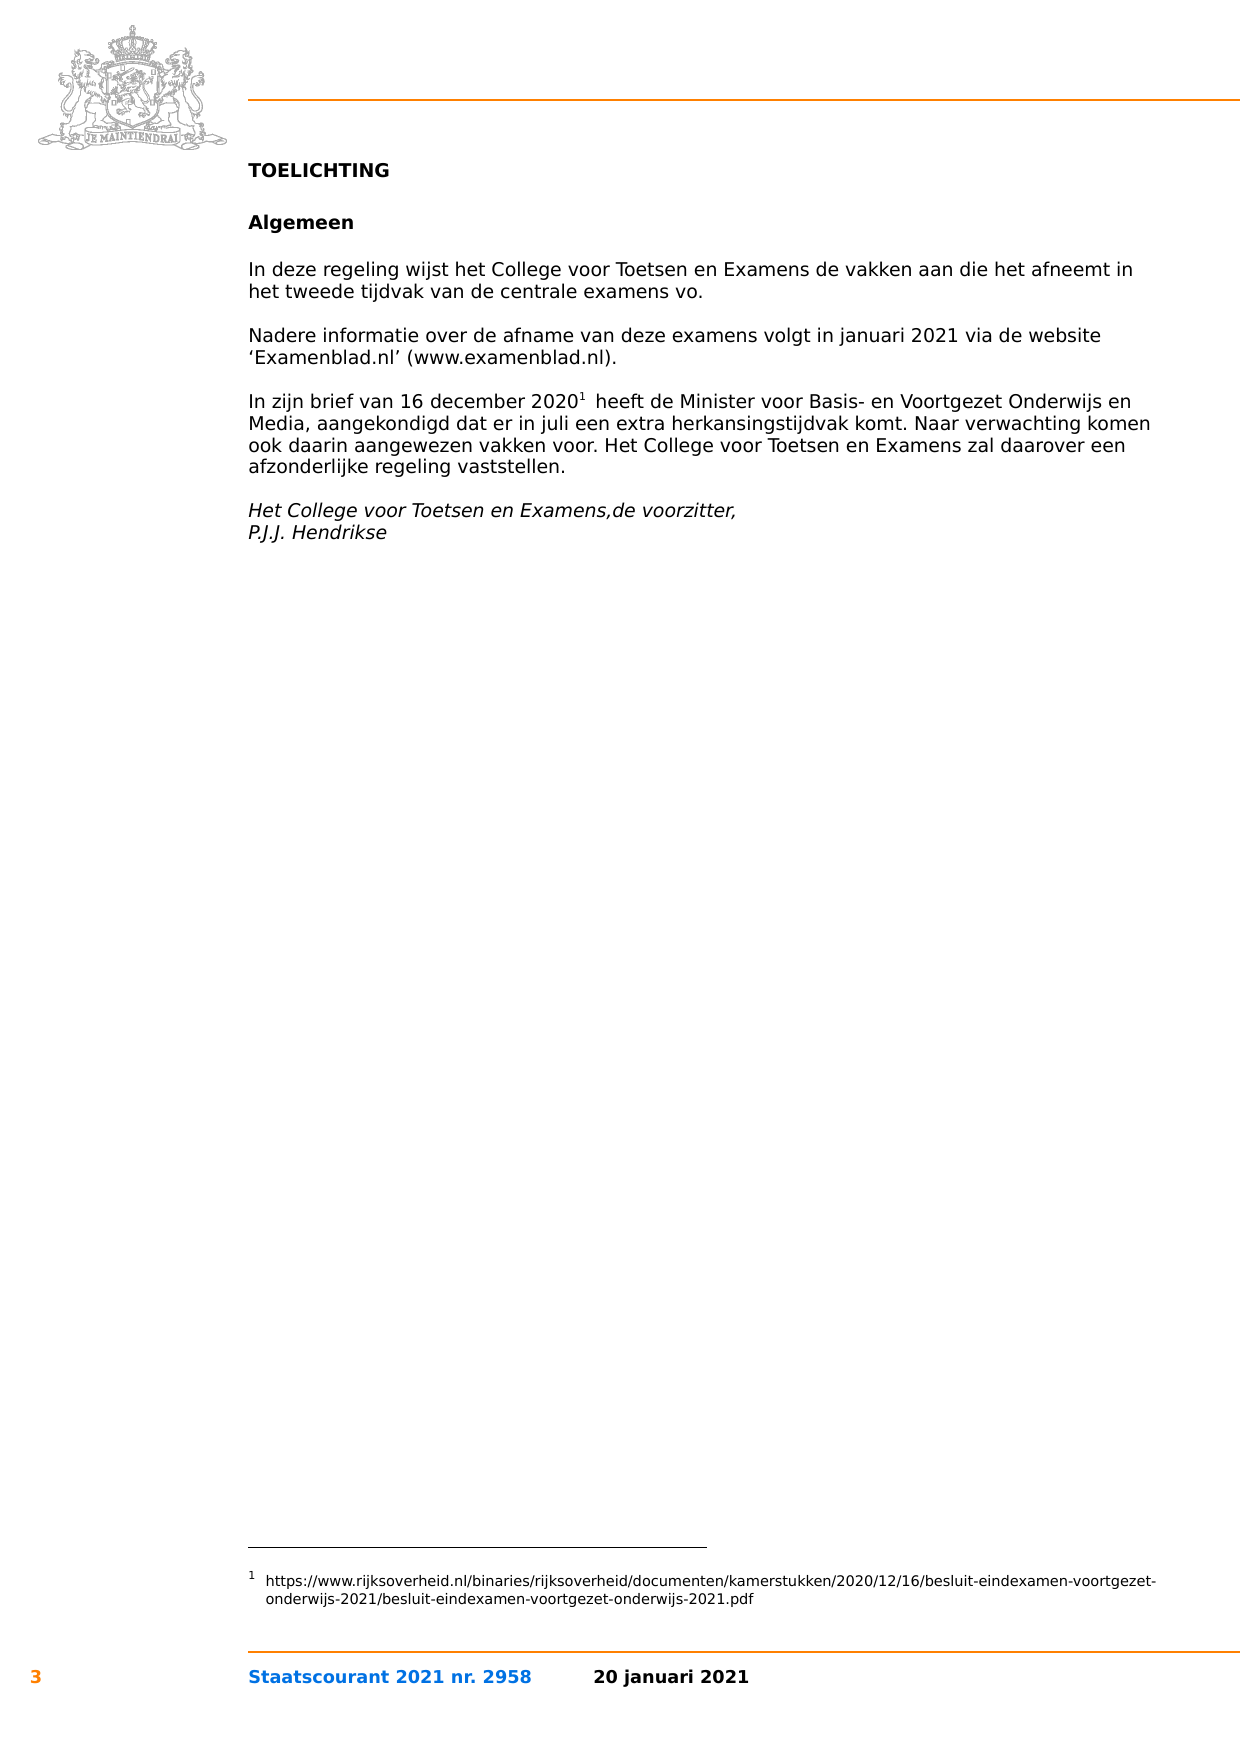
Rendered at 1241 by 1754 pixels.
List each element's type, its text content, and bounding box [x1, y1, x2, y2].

text In deze regeling wijst het College voor Toetsen en Examens de vakken aan die het afneemt in het tweede tijdvak van de centrale examens vo. [248, 259, 1163, 303]
text Nadere informatie over de afname van deze examens volgt in januari 2021 via de website ‘Examenblad.nl’ (www.examenblad.nl). [248, 325, 1163, 369]
text Het College voor Toetsen en Examens,de voorzitter, P.J.J. Hendrikse [248, 500, 1163, 544]
subtitle TOELICHTING [248, 160, 1163, 182]
picture [38, 25, 227, 150]
text https://www.rijksoverheid.nl/binaries/rijksoverheid/documenten/kamerstukken/2020/12/16/besluit-eindexamen-voortgezet-onderwijs-2021/besluit-eindexamen-voortgezet-onderwijs-2021.pdf [248, 1569, 1163, 1608]
text In zijn brief van 16 december 2020 heeft de Minister voor Basis- en Voortgezet Onderwijs en Media, aangekondigd dat er in juli een extra herkansingstijdvak komt. Naar verwachting komen ook daarin aangewezen vakken voor. Het College voor Toetsen en Examens zal daarover een afzonderlijke regeling vaststellen. [248, 391, 1163, 478]
subtitle Algemeen [248, 212, 1163, 234]
